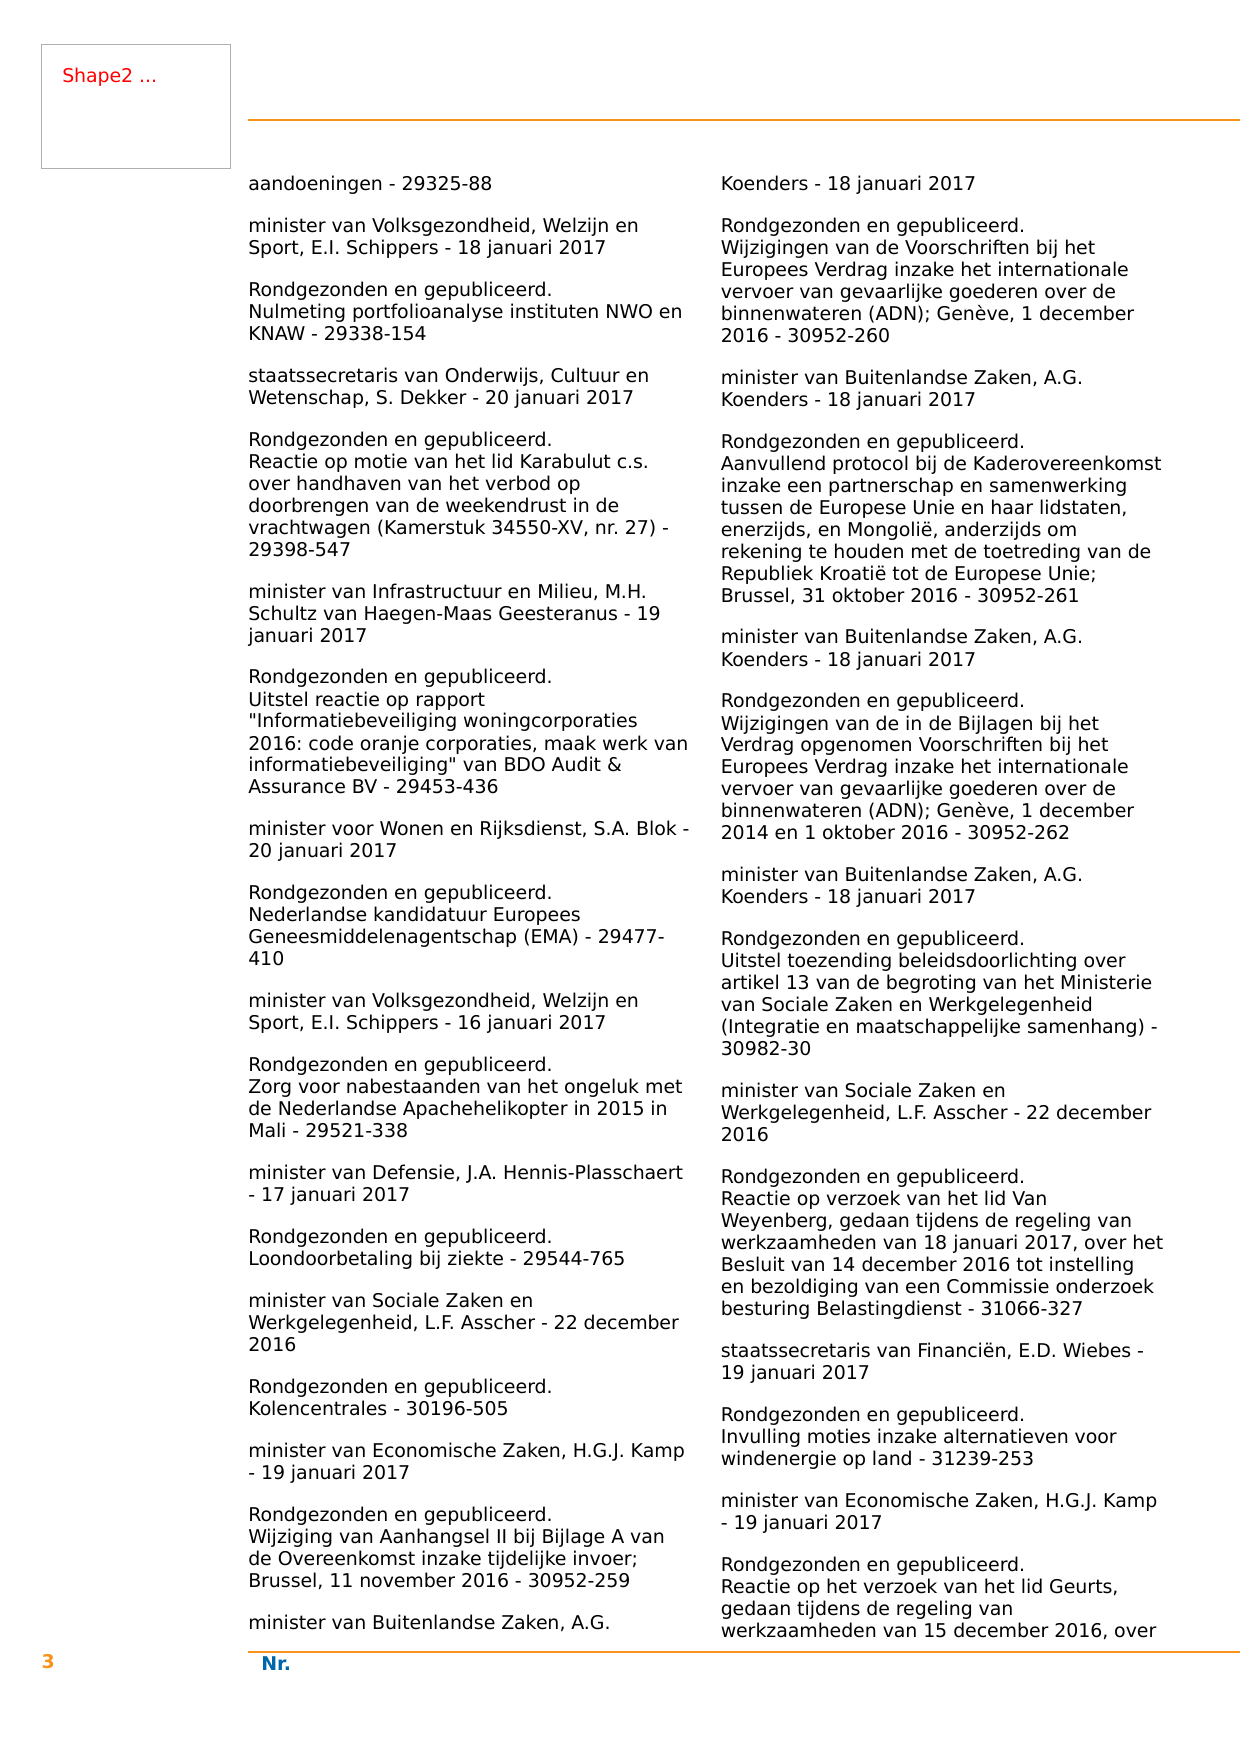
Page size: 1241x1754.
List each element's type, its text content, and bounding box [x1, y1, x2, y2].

text aandoeningen - 29325-88 [248, 173, 691, 195]
text Invulling moties inzake alternatieven voor windenergie op land - 31239-253 [721, 1426, 1163, 1470]
text staatssecretaris van Financiën, E.D. Wiebes - 19 januari 2017 [721, 1340, 1163, 1384]
text minister van Defensie, J.A. Hennis-Plasschaert - 17 januari 2017 [248, 1162, 691, 1206]
text staatssecretaris van Onderwijs, Cultuur en Wetenschap, S. Dekker - 20 januari 2017 [248, 365, 691, 409]
text Rondgezonden en gepubliceerd. [721, 928, 1163, 950]
text minister van Volksgezondheid, Welzijn en Sport, E.I. Schippers - 16 januari 2017 [248, 990, 691, 1034]
text Rondgezonden en gepubliceerd. [248, 429, 691, 451]
text minister van Sociale Zaken en Werkgelegenheid, L.F. Asscher - 22 december 2016 [248, 1290, 691, 1356]
text Rondgezonden en gepubliceerd. [721, 690, 1163, 712]
text Uitstel reactie op rapport "Informatiebeveiliging woningcorporaties 2016: code oranje corporaties, maak werk van informatiebeveiliging" van BDO Audit & Assurance BV - 29453-436 [248, 688, 691, 798]
text minister van Economische Zaken, H.G.J. Kamp - 19 januari 2017 [248, 1440, 691, 1484]
text Reactie op het verzoek van het lid Geurts, gedaan tijdens de regeling van werkzaamheden van 15 december 2016, over [721, 1576, 1163, 1642]
text Reactie op verzoek van het lid Van Weyenberg, gedaan tijdens de regeling van werkzaamheden van 18 januari 2017, over het Besluit van 14 december 2016 tot instelling en bezoldiging van een Commissie onderzoek besturing Belastingdienst - 31066-327 [721, 1188, 1163, 1320]
text Wijzigingen van de Voorschriften bij het Europees Verdrag inzake het internationale vervoer van gevaarlijke goederen over de binnenwateren (ADN); Genève, 1 december 2016 - 30952-260 [721, 237, 1163, 347]
text Rondgezonden en gepubliceerd. [248, 1504, 691, 1526]
text minister van Volksgezondheid, Welzijn en Sport, E.I. Schippers - 18 januari 2017 [248, 215, 691, 259]
text Kolencentrales - 30196-505 [248, 1398, 691, 1420]
text Aanvullend protocol bij de Kaderovereenkomst inzake een partnerschap en samenwerking tussen de Europese Unie en haar lidstaten, enerzijds, en Mongolië, anderzijds om rekening te houden met de toetreding van de Republiek Kroatië tot de Europese Unie; Brussel, 31 oktober 2016 - 30952-261 [721, 453, 1163, 606]
text Rondgezonden en gepubliceerd. [248, 666, 691, 688]
text minister van Sociale Zaken en Werkgelegenheid, L.F. Asscher - 22 december 2016 [721, 1080, 1163, 1146]
text Wijziging van Aanhangsel II bij Bijlage A van de Overeenkomst inzake tijdelijke invoer; Brussel, 11 november 2016 - 30952-259 [248, 1526, 691, 1592]
text Zorg voor nabestaanden van het ongeluk met de Nederlandse Apachehelikopter in 2015 in Mali - 29521-338 [248, 1076, 691, 1142]
text Uitstel toezending beleidsdoorlichting over artikel 13 van de begroting van het Ministerie van Sociale Zaken en Werkgelegenheid (Integratie en maatschappelijke samenhang) - 30982-30 [721, 950, 1163, 1060]
text minister voor Wonen en Rijksdienst, S.A. Blok - 20 januari 2017 [248, 818, 691, 862]
text minister van Buitenlandse Zaken, A.G. Koenders - 18 januari 2017 [721, 864, 1163, 908]
text minister van Buitenlandse Zaken, A.G. Koenders - 18 januari 2017 [721, 367, 1163, 411]
text Rondgezonden en gepubliceerd. [721, 1404, 1163, 1426]
text Loondoorbetaling bij ziekte - 29544-765 [248, 1248, 691, 1270]
text Rondgezonden en gepubliceerd. [721, 1166, 1163, 1188]
text Rondgezonden en gepubliceerd. [721, 1554, 1163, 1576]
text Rondgezonden en gepubliceerd. [248, 1054, 691, 1076]
text minister van Buitenlandse Zaken, A.G. [248, 1612, 691, 1634]
text minister van Economische Zaken, H.G.J. Kamp - 19 januari 2017 [721, 1490, 1163, 1534]
text Rondgezonden en gepubliceerd. [248, 882, 691, 904]
text Nederlandse kandidatuur Europees Geneesmiddelenagentschap (EMA) - 29477-410 [248, 904, 691, 970]
text Koenders - 18 januari 2017 [721, 173, 1163, 195]
text Nulmeting portfolioanalyse instituten NWO en KNAW - 29338-154 [248, 301, 691, 345]
text Rondgezonden en gepubliceerd. [248, 279, 691, 301]
text Rondgezonden en gepubliceerd. [248, 1376, 691, 1398]
text minister van Infrastructuur en Milieu, M.H. Schultz van Haegen-Maas Geesteranus - 19 januari 2017 [248, 581, 691, 646]
text Reactie op motie van het lid Karabulut c.s. over handhaven van het verbod op doorbrengen van de weekendrust in de vrachtwagen (Kamerstuk 34550-XV, nr. 27) - 29398-547 [248, 451, 691, 561]
text Rondgezonden en gepubliceerd. [248, 1226, 691, 1248]
text Wijzigingen van de in de Bijlagen bij het Verdrag opgenomen Voorschriften bij het Europees Verdrag inzake het internationale vervoer van gevaarlijke goederen over de binnenwateren (ADN); Genève, 1 december 2014 en 1 oktober 2016 - 30952-262 [721, 712, 1163, 844]
text Rondgezonden en gepubliceerd. [721, 431, 1163, 453]
text minister van Buitenlandse Zaken, A.G. Koenders - 18 januari 2017 [721, 626, 1163, 670]
text Rondgezonden en gepubliceerd. [721, 215, 1163, 237]
